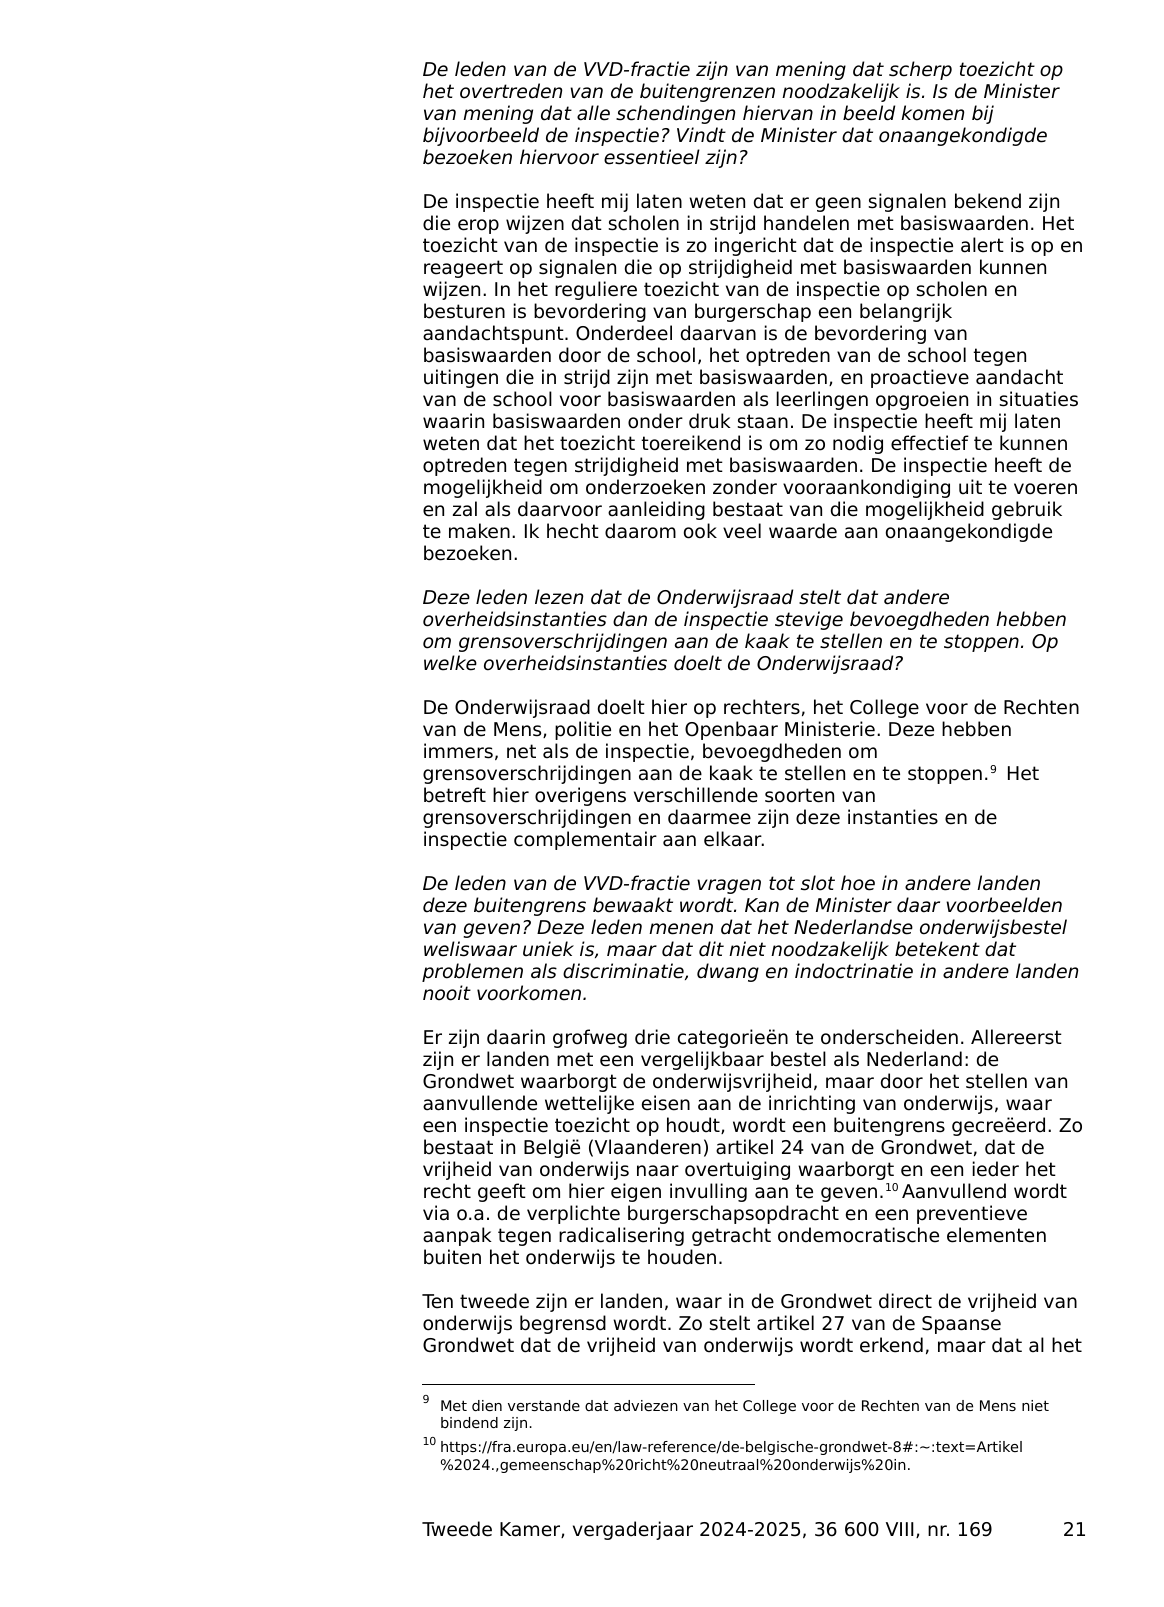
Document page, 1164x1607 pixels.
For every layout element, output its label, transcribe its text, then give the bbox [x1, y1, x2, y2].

text Er zijn daarin grofweg drie categorieën te onderscheiden. Allereerst zijn er landen met een vergelijkbaar bestel als Nederland: de Grondwet waarborgt de onderwijsvrijheid, maar door het stellen van aanvullende wettelijke eisen aan de inrichting van onderwijs, waar een inspectie toezicht op houdt, wordt een buitengrens gecreëerd. Zo bestaat in België (Vlaanderen) artikel 24 van de Grondwet, dat de vrijheid van onderwijs naar overtuiging waarborgt en een ieder het recht geeft om hier eigen invulling aan te geven.Aanvullend wordt via o.a. de verplichte burgerschapsopdracht en een preventieve aanpak tegen radicalisering getracht ondemocratische elementen buiten het onderwijs te houden. [422, 1027, 1087, 1269]
text Ten tweede zijn er landen, waar in de Grondwet direct de vrijheid van onderwijs begrensd wordt. Zo stelt artikel 27 van de Spaanse Grondwet dat de vrijheid van onderwijs wordt erkend, maar dat al het [422, 1291, 1087, 1357]
text https://fra.europa.eu/en/law-reference/de-belgische-grondwet-8#:~:text=Artikel%2024.,gemeenschap%20richt%20neutraal%20onderwijs%20in. [422, 1435, 1087, 1474]
text De Onderwijsraad doelt hier op rechters, het College voor de Rechten van de Mens, politie en het Openbaar Ministerie. Deze hebben immers, net als de inspectie, bevoegdheden om grensoverschrijdingen aan de kaak te stellen en te stoppen. Het betreft hier overigens verschillende soorten van grensoverschrijdingen en daarmee zijn deze instanties en de inspectie complementair aan elkaar. [422, 697, 1087, 851]
text Met dien verstande dat adviezen van het College voor de Rechten van de Mens niet bindend zijn. [422, 1393, 1087, 1432]
text De inspectie heeft mij laten weten dat er geen signalen bekend zijn die erop wijzen dat scholen in strijd handelen met basiswaarden. Het toezicht van de inspectie is zo ingericht dat de inspectie alert is op en reageert op signalen die op strijdigheid met basiswaarden kunnen wijzen. In het reguliere toezicht van de inspectie op scholen en besturen is bevordering van burgerschap een belangrijk aandachtspunt. Onderdeel daarvan is de bevordering van basiswaarden door de school, het optreden van de school tegen uitingen die in strijd zijn met basiswaarden, en proactieve aandacht van de school voor basiswaarden als leerlingen opgroeien in situaties waarin basiswaarden onder druk staan. De inspectie heeft mij laten weten dat het toezicht toereikend is om zo nodig effectief te kunnen optreden tegen strijdigheid met basiswaarden. De inspectie heeft de mogelijkheid om onderzoeken zonder vooraankondiging uit te voeren en zal als daarvoor aanleiding bestaat van die mogelijkheid gebruik te maken. Ik hecht daarom ook veel waarde aan onaangekondigde bezoeken. [422, 191, 1087, 565]
text De leden van de VVD-fractie vragen tot slot hoe in andere landen deze buitengrens bewaakt wordt. Kan de Minister daar voorbeelden van geven? Deze leden menen dat het Nederlandse onderwijsbestel weliswaar uniek is, maar dat dit niet noodzakelijk betekent dat problemen als discriminatie, dwang en indoctrinatie in andere landen nooit voorkomen. [422, 873, 1087, 1005]
text Deze leden lezen dat de Onderwijsraad stelt dat andere overheidsinstanties dan de inspectie stevige bevoegdheden hebben om grensoverschrijdingen aan de kaak te stellen en te stoppen. Op welke overheidsinstanties doelt de Onderwijsraad? [422, 587, 1087, 675]
text De leden van de VVD-fractie zijn van mening dat scherp toezicht op het overtreden van de buitengrenzen noodzakelijk is. Is de Minister van mening dat alle schendingen hiervan in beeld komen bij bijvoorbeeld de inspectie? Vindt de Minister dat onaangekondigde bezoeken hiervoor essentieel zijn? [422, 59, 1087, 169]
